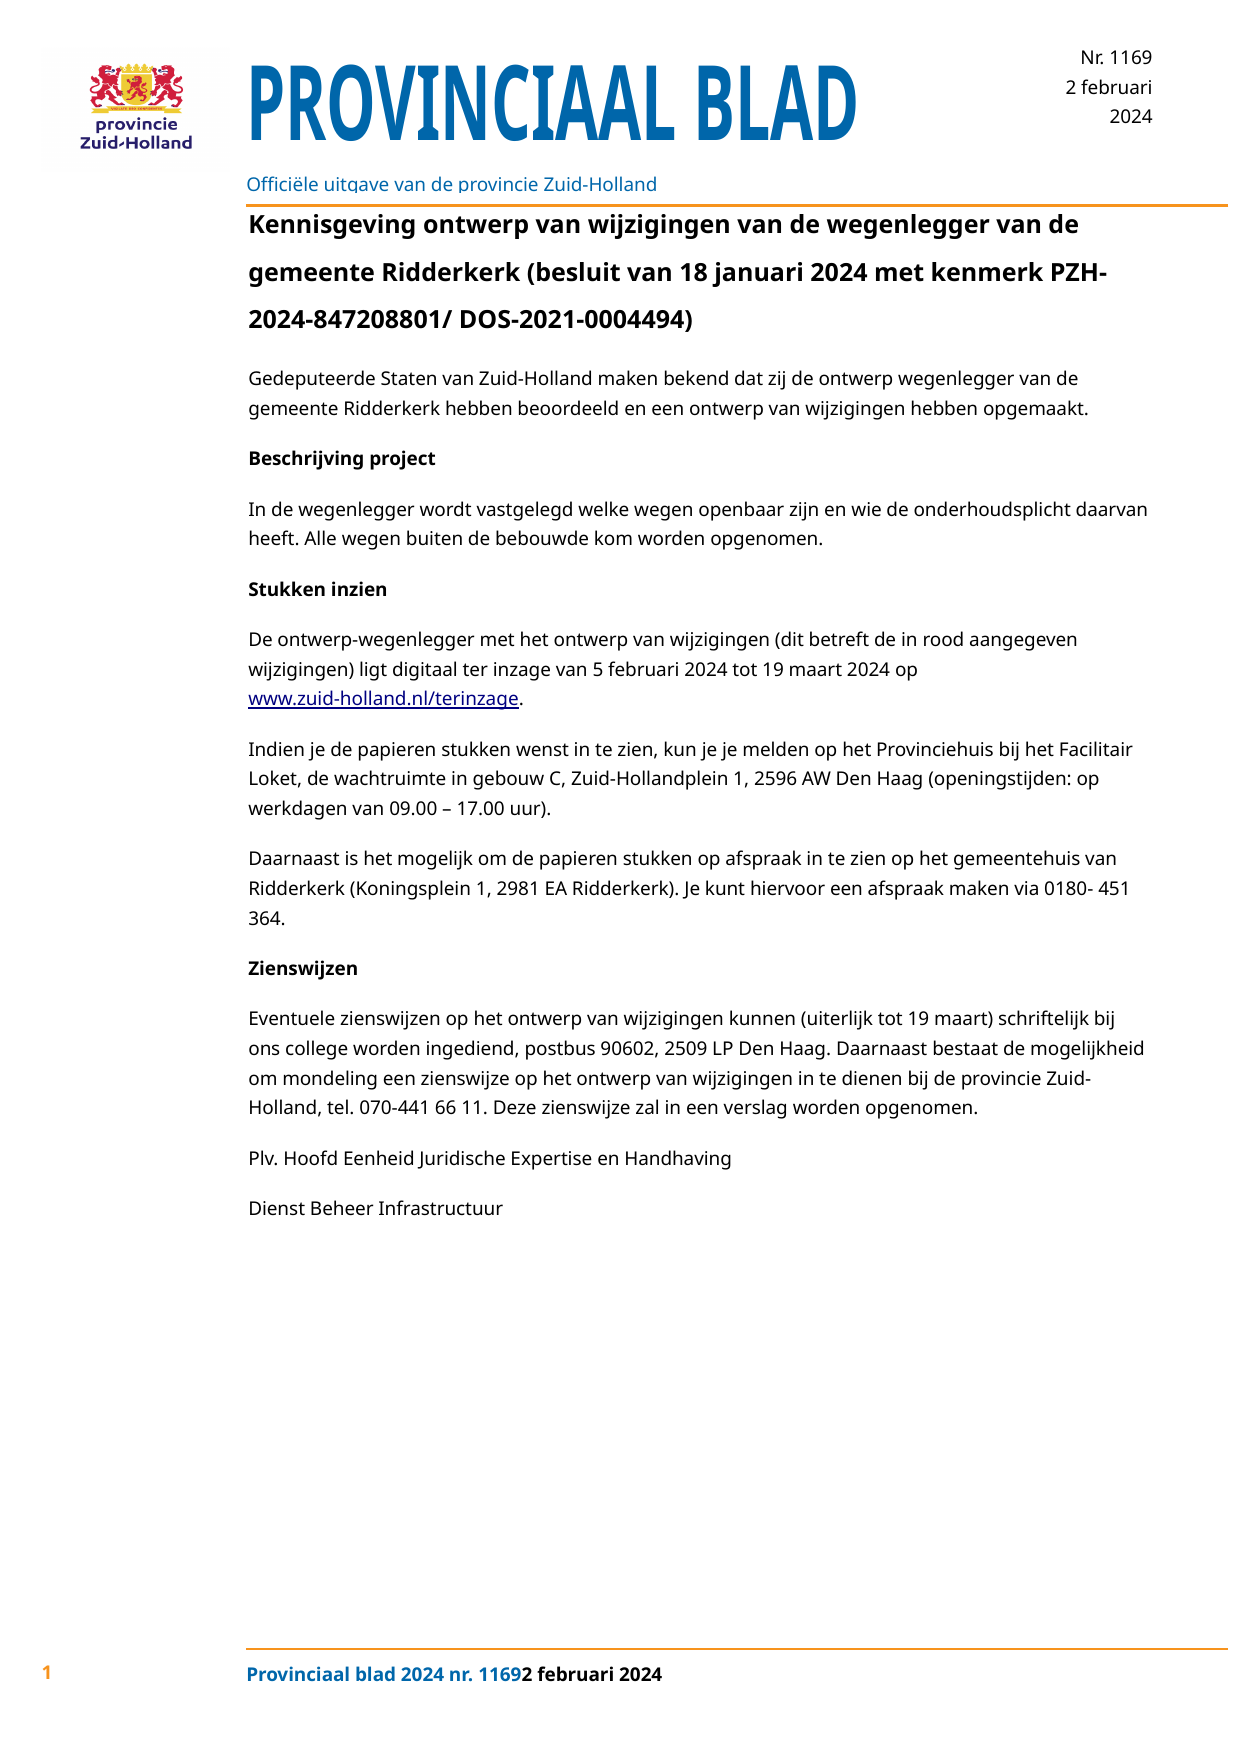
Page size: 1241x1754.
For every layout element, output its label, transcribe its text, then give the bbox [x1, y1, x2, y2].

text Indien je de papieren stukken wenst in te zien, kun je je melden op het Provinciehuis bij het Facilitair Loket, de wachtruimte in gebouw C, Zuid-Hollandplein 1, 2596 AW Den Haag (openingstijden: op werkdagen van 09.00 – 17.00 uur). [248, 736, 1152, 821]
text Plv. Hoofd Eenheid Juridische Expertise en Handhaving [248, 1145, 1152, 1170]
picture [41, 47, 231, 172]
text Kennisgeving ontwerp van wijzigingen van de wegenlegger van de gemeente Ridderkerk (besluit van 18 januari 2024 met kenmerk PZH-2024-847208801/ DOS-2021-0004494) [248, 207, 1152, 336]
text De ontwerp-wegenlegger met het ontwerp van wijzigingen (dit betreft de in rood aangegeven wijzigingen) ligt digitaal ter inzage van 5 februari 2024 tot 19 maart 2024 op www.zuid-holland.nl/terinzage. [248, 626, 1152, 711]
text Stukken inzien [248, 576, 1152, 602]
text Zienswijzen [248, 955, 1152, 981]
text Beschrijving project [248, 446, 1152, 471]
text Dienst Beheer Infrastructuur [248, 1195, 1152, 1221]
text Gedeputeerde Staten van Zuid-Holland maken bekend dat zij de ontwerp wegenlegger van de gemeente Ridderkerk hebben beoordeeld en een ontwerp van wijzigingen hebben opgemaakt. [248, 366, 1152, 421]
text Eventuele zienswijzen op het ontwerp van wijzigingen kunnen (uiterlijk tot 19 maart) schriftelijk bij ons college worden ingediend, postbus 90602, 2509 LP Den Haag. Daarnaast bestaat de mogelijkheid om mondeling een zienswijze op het ontwerp van wijzigingen in te dienen bij de provincie Zuid-Holland, tel. 070-441 66 11. Deze zienswijze zal in een verslag worden opgenomen. [248, 1006, 1152, 1120]
text Daarnaast is het mogelijk om de papieren stukken op afspraak in te zien op het gemeentehuis van Ridderkerk (Koningsplein 1, 2981 EA Ridderkerk). Je kunt hiervoor een afspraak maken via 0180- 451 364. [248, 846, 1152, 930]
text In de wegenlegger wordt vastgelegd welke wegen openbaar zijn en wie de onderhoudsplicht daarvan heeft. Alle wegen buiten de bebouwde kom worden opgenomen. [248, 496, 1152, 551]
